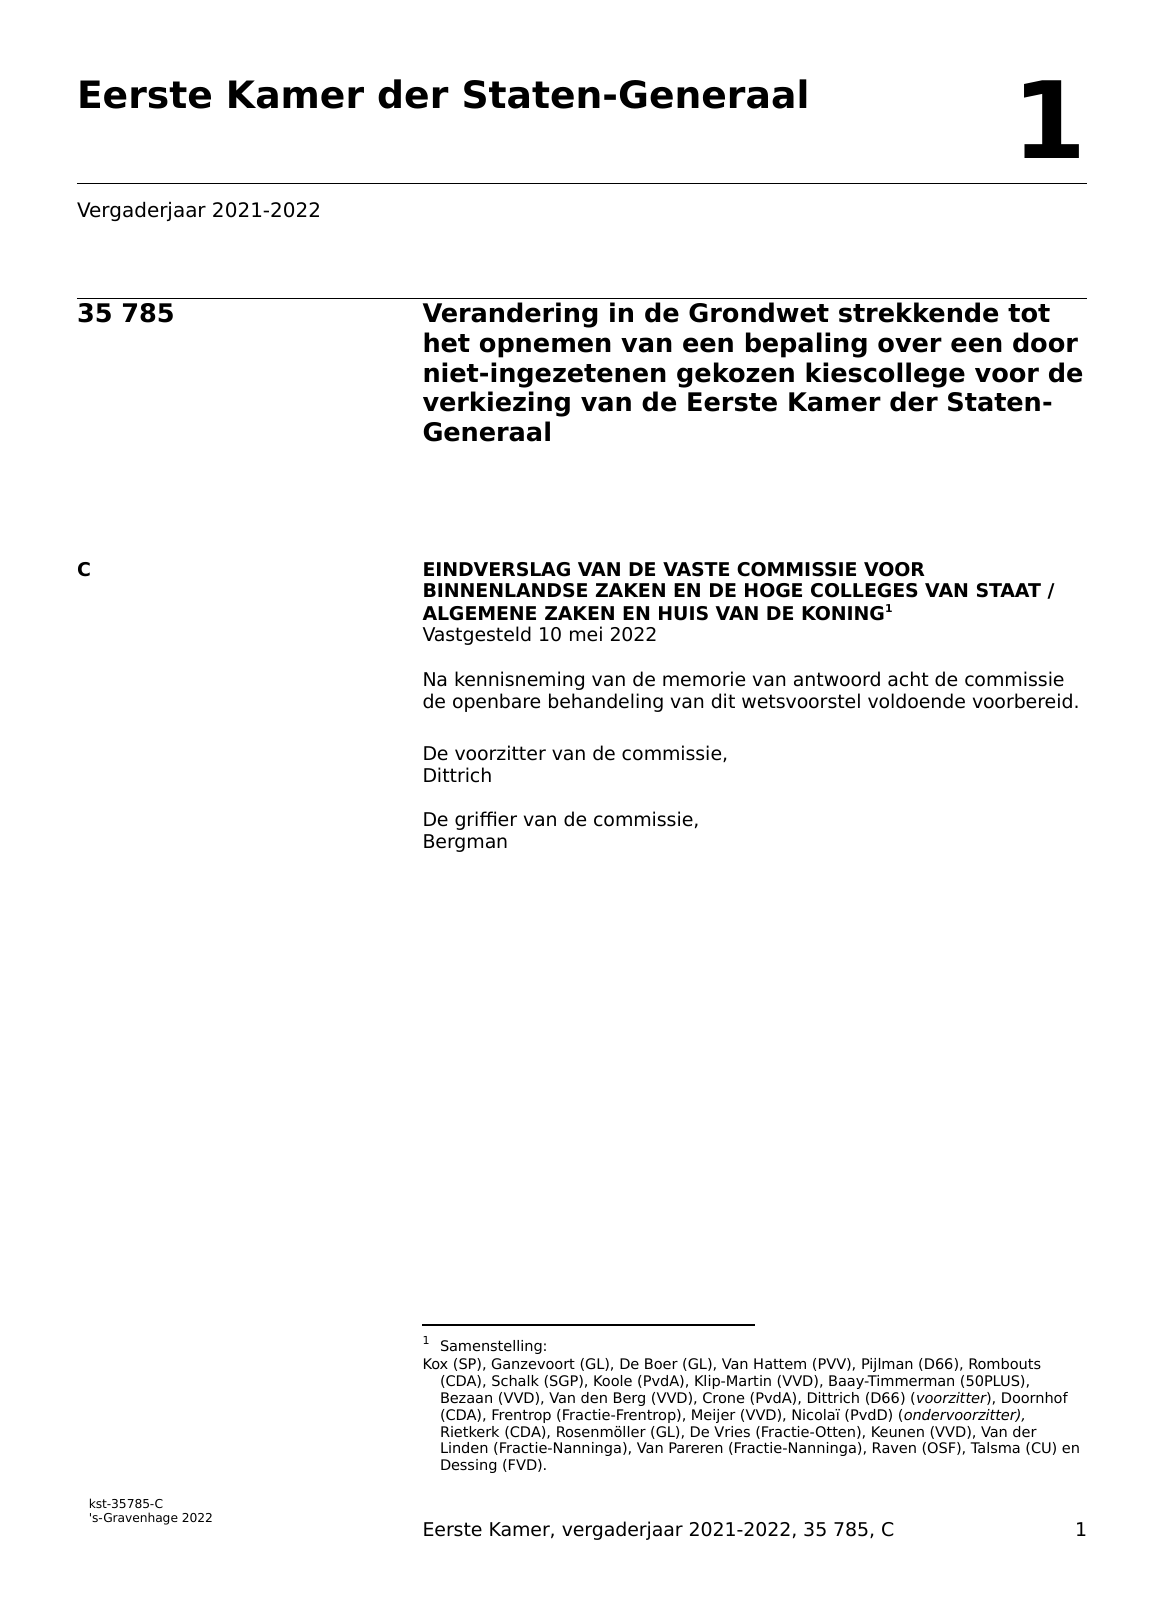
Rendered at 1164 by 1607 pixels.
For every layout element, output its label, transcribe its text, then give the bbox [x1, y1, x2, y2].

text Na kennisneming van de memorie van antwoord acht de commissie de openbare behandeling van dit wetsvoorstel voldoende voorbereid. [422, 668, 1087, 712]
table_header Eerste Kamer der Staten-Generaal [77, 59, 886, 183]
subtitle 35 785 Verandering in de Grondwet strekkende tot het opnemen van een bepaling over een door niet-ingezetenen gekozen kiescollege voor de verkiezing van de Eerste Kamer der Staten-Generaal [77, 299, 1087, 447]
text Samenstelling: [422, 1334, 1087, 1356]
table_cell Vergaderjaar 2021-2022 [77, 184, 1087, 298]
text De griffier van de commissie, Bergman [422, 809, 1087, 853]
table_header 1 [886, 59, 1087, 183]
text Vastgesteld 10 mei 2022 [422, 624, 1087, 646]
text Kox (SP), Ganzevoort (GL), De Boer (GL), Van Hattem (PVV), Pijlman (D66), Rombouts (CDA), Schalk (SGP), Koole (PvdA), Klip-Martin (VVD), Baay-Timmerman (50PLUS), Bezaan (VVD), Van den Berg (VVD), Crone (PvdA), Dittrich (D66) (voorzitter), Doornhof (CDA), Frentrop (Fractie-Frentrop), Meijer (VVD), Nicolaï (PvdD) (ondervoorzitter), Rietkerk (CDA), Rosenmöller (GL), De Vries (Fractie-Otten), Keunen (VVD), Van der Linden (Fractie-Nanninga), Van Pareren (Fractie-Nanninga), Raven (OSF), Talsma (CU) en Dessing (FVD). [422, 1356, 1087, 1474]
subtitle C EINDVERSLAG VAN DE VASTE COMMISSIE VOOR BINNENLANDSE ZAKEN EN DE HOGE COLLEGES VAN STAAT / ALGEMENE ZAKEN EN HUIS VAN DE KONING [77, 558, 1087, 624]
text 's-Gravenhage 2022 [88, 1511, 323, 1525]
text De voorzitter van de commissie, Dittrich [422, 742, 1087, 786]
text kst-35785-C [88, 1497, 323, 1511]
